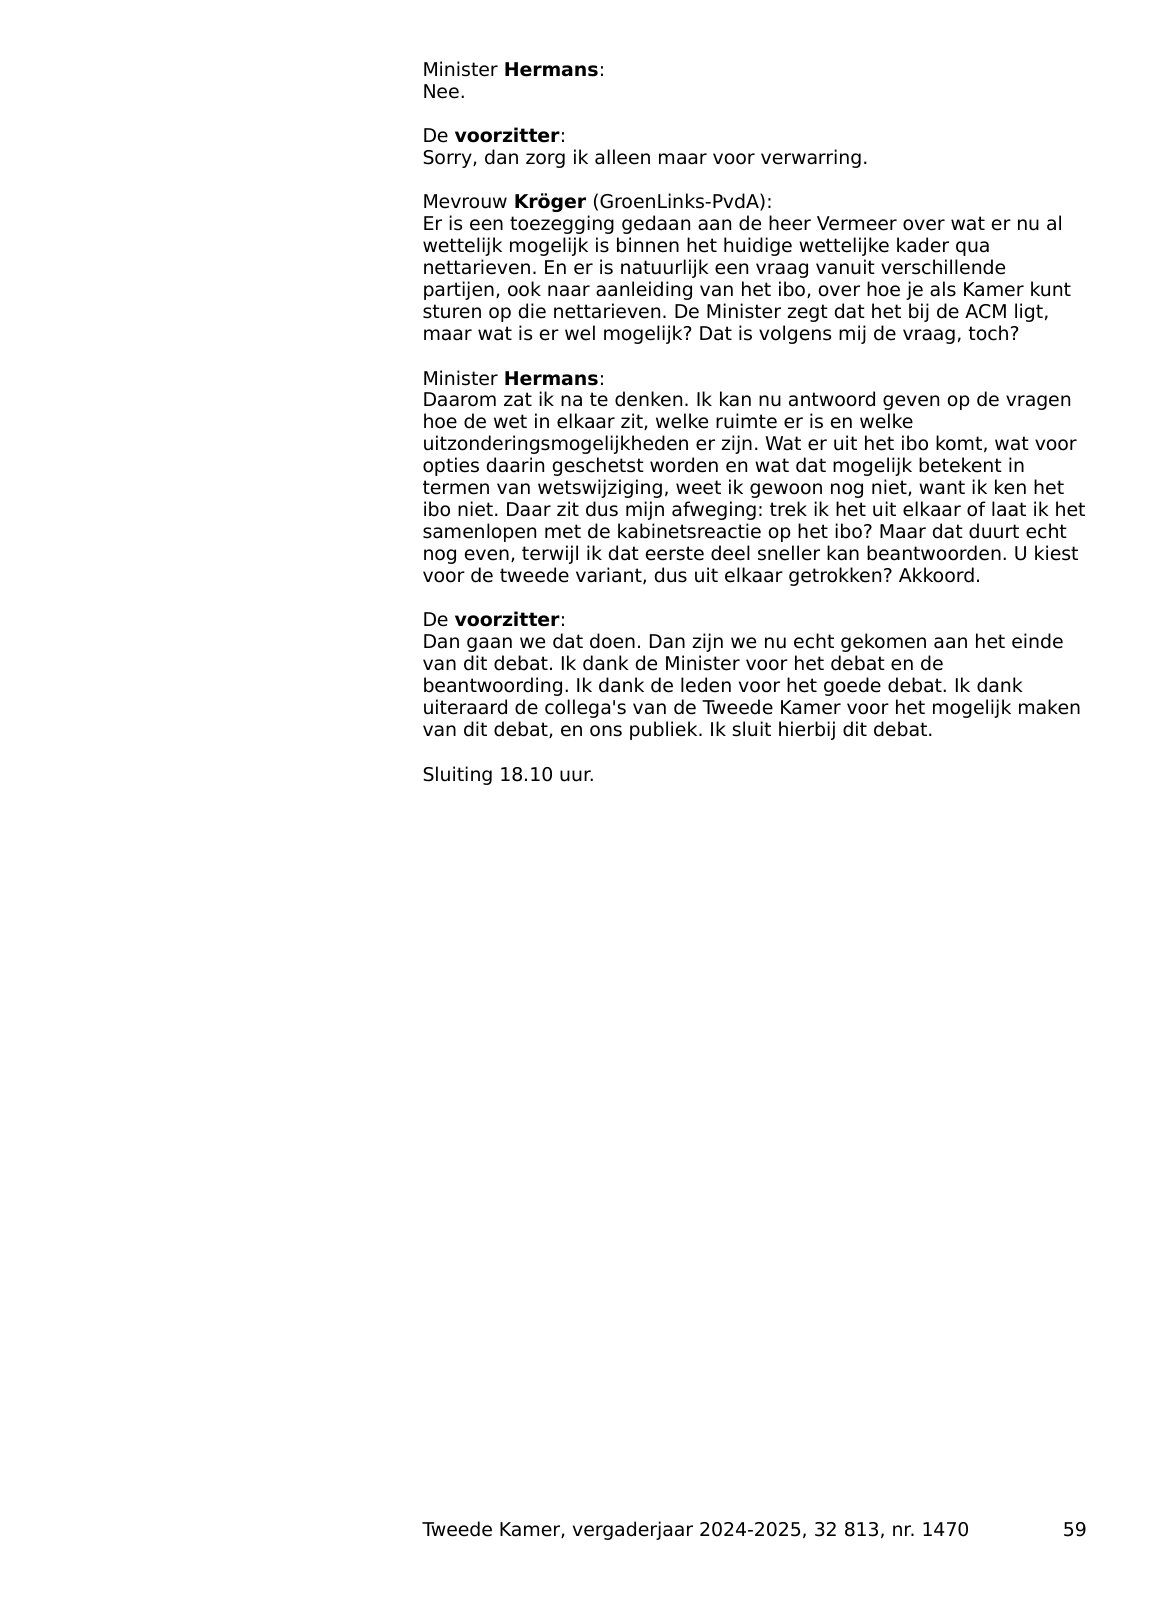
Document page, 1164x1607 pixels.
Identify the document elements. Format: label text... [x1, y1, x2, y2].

text Dan gaan we dat doen. Dan zijn we nu echt gekomen aan het einde van dit debat. Ik dank de Minister voor het debat en de beantwoording. Ik dank de leden voor het goede debat. Ik dank uiteraard de collega's van de Tweede Kamer voor het mogelijk maken van dit debat, en ons publiek. Ik sluit hierbij dit debat. [422, 631, 1087, 741]
text De voorzitter: [422, 125, 1087, 147]
text Sorry, dan zorg ik alleen maar voor verwarring. [422, 147, 1087, 169]
text Minister Hermans: [422, 367, 1087, 389]
text Mevrouw Kröger (GroenLinks-PvdA): [422, 191, 1087, 213]
text De voorzitter: [422, 609, 1087, 631]
text Nee. [422, 81, 1087, 103]
text Sluiting 18.10 uur. [422, 763, 1087, 785]
text Daarom zat ik na te denken. Ik kan nu antwoord geven op de vragen hoe de wet in elkaar zit, welke ruimte er is en welke uitzonderingsmogelijkheden er zijn. Wat er uit het ibo komt, wat voor opties daarin geschetst worden en wat dat mogelijk betekent in termen van wetswijziging, weet ik gewoon nog niet, want ik ken het ibo niet. Daar zit dus mijn afweging: trek ik het uit elkaar of laat ik het samenlopen met de kabinetsreactie op het ibo? Maar dat duurt echt nog even, terwijl ik dat eerste deel sneller kan beantwoorden. U kiest voor de tweede variant, dus uit elkaar getrokken? Akkoord. [422, 389, 1087, 587]
text Minister Hermans: [422, 59, 1087, 81]
text Er is een toezegging gedaan aan de heer Vermeer over wat er nu al wettelijk mogelijk is binnen het huidige wettelijke kader qua nettarieven. En er is natuurlijk een vraag vanuit verschillende partijen, ook naar aanleiding van het ibo, over hoe je als Kamer kunt sturen op die nettarieven. De Minister zegt dat het bij de ACM ligt, maar wat is er wel mogelijk? Dat is volgens mij de vraag, toch? [422, 213, 1087, 345]
